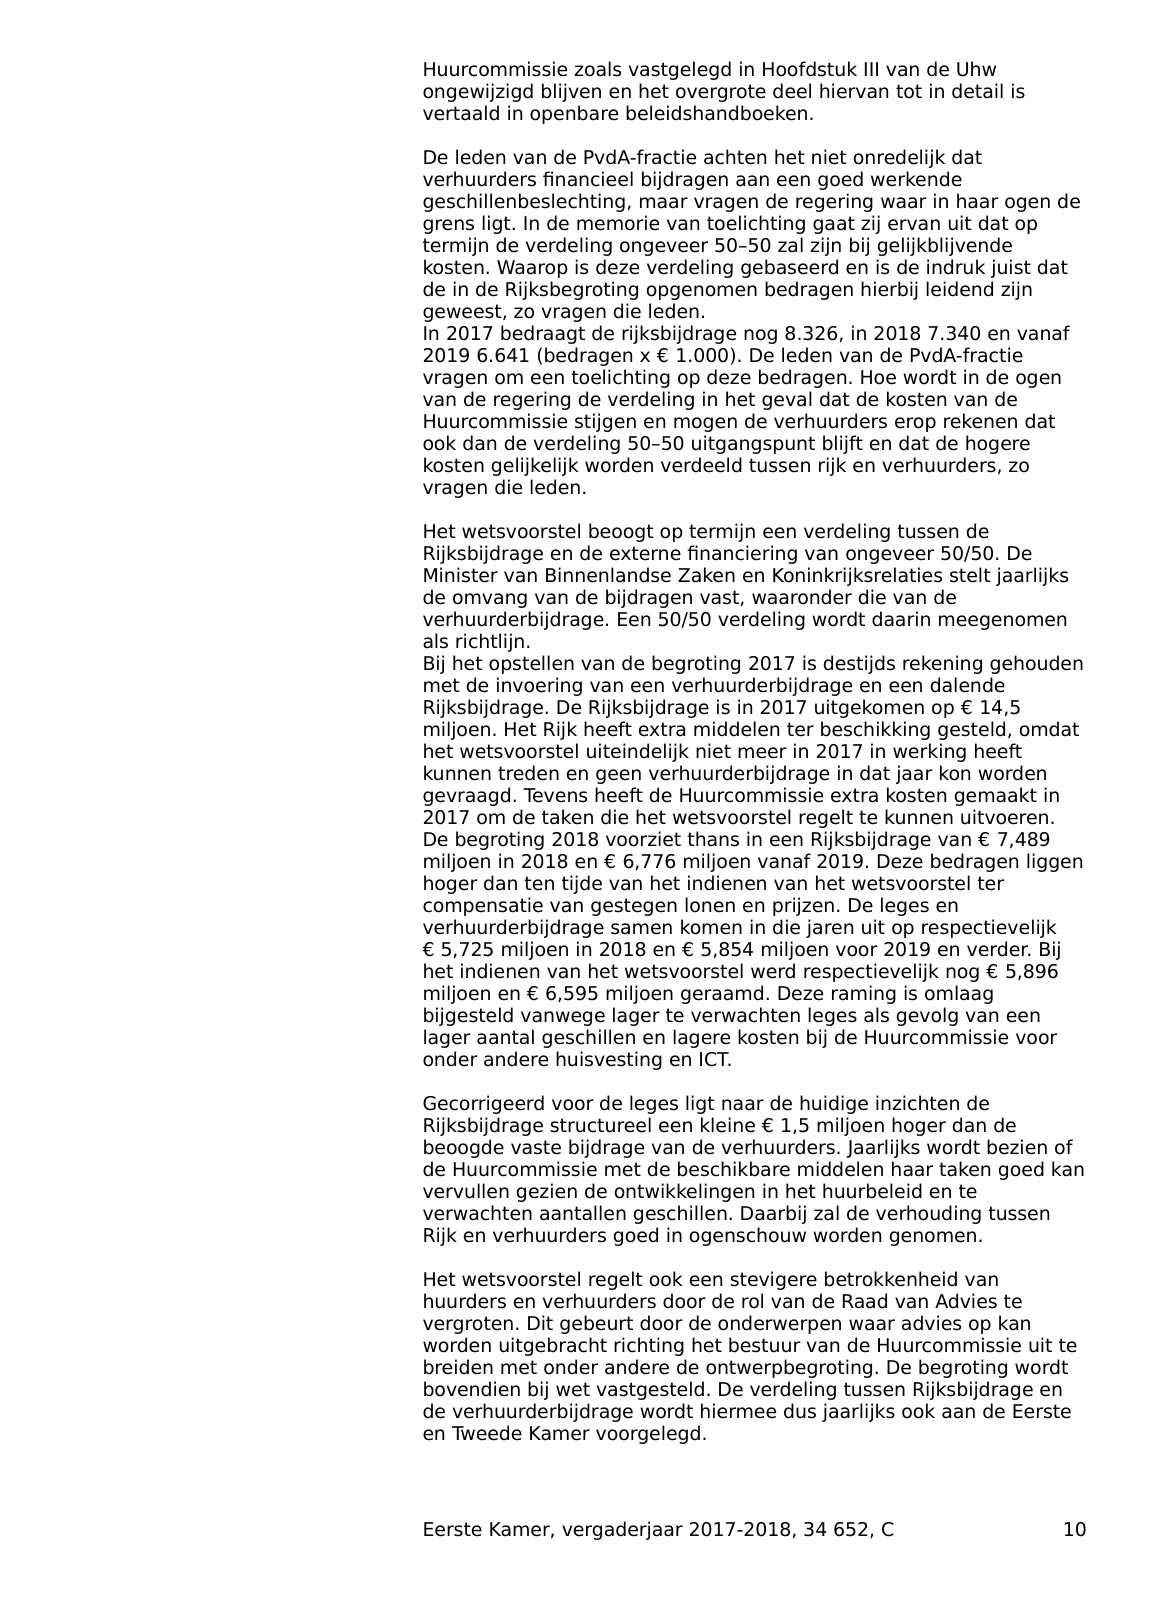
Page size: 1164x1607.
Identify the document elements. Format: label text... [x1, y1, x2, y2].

text Huurcommissie zoals vastgelegd in Hoofdstuk III van de Uhw ongewijzigd blijven en het overgrote deel hiervan tot in detail is vertaald in openbare beleidshandboeken. [422, 59, 1087, 125]
text Het wetsvoorstel regelt ook een stevigere betrokkenheid van huurders en verhuurders door de rol van de Raad van Advies te vergroten. Dit gebeurt door de onderwerpen waar advies op kan worden uitgebracht richting het bestuur van de Huurcommissie uit te breiden met onder andere de ontwerpbegroting. De begroting wordt bovendien bij wet vastgesteld. De verdeling tussen Rijksbijdrage en de verhuurderbijdrage wordt hiermee dus jaarlijks ook aan de Eerste en Tweede Kamer voorgelegd. [422, 1269, 1087, 1444]
text Gecorrigeerd voor de leges ligt naar de huidige inzichten de Rijksbijdrage structureel een kleine € 1,5 miljoen hoger dan de beoogde vaste bijdrage van de verhuurders. Jaarlijks wordt bezien of de Huurcommissie met de beschikbare middelen haar taken goed kan vervullen gezien de ontwikkelingen in het huurbeleid en te verwachten aantallen geschillen. Daarbij zal de verhouding tussen Rijk en verhuurders goed in ogenschouw worden genomen. [422, 1093, 1087, 1247]
text Het wetsvoorstel beoogt op termijn een verdeling tussen de Rijksbijdrage en de externe financiering van ongeveer 50/50. De Minister van Binnenlandse Zaken en Koninkrijksrelaties stelt jaarlijks de omvang van de bijdragen vast, waaronder die van de verhuurderbijdrage. Een 50/50 verdeling wordt daarin meegenomen als richtlijn. [422, 521, 1087, 653]
text De leden van de PvdA-fractie achten het niet onredelijk dat verhuurders financieel bijdragen aan een goed werkende geschillenbeslechting, maar vragen de regering waar in haar ogen de grens ligt. In de memorie van toelichting gaat zij ervan uit dat op termijn de verdeling ongeveer 50–50 zal zijn bij gelijkblijvende kosten. Waarop is deze verdeling gebaseerd en is de indruk juist dat de in de Rijksbegroting opgenomen bedragen hierbij leidend zijn geweest, zo vragen die leden. [422, 147, 1087, 323]
text In 2017 bedraagt de rijksbijdrage nog 8.326, in 2018 7.340 en vanaf 2019 6.641 (bedragen x € 1.000). De leden van de PvdA-fractie vragen om een toelichting op deze bedragen. Hoe wordt in de ogen van de regering de verdeling in het geval dat de kosten van de Huurcommissie stijgen en mogen de verhuurders erop rekenen dat ook dan de verdeling 50–50 uitgangspunt blijft en dat de hogere kosten gelijkelijk worden verdeeld tussen rijk en verhuurders, zo vragen die leden. [422, 323, 1087, 499]
text De begroting 2018 voorziet thans in een Rijksbijdrage van € 7,489 miljoen in 2018 en € 6,776 miljoen vanaf 2019. Deze bedragen liggen hoger dan ten tijde van het indienen van het wetsvoorstel ter compensatie van gestegen lonen en prijzen. De leges en verhuurderbijdrage samen komen in die jaren uit op respectievelijk € 5,725 miljoen in 2018 en € 5,854 miljoen voor 2019 en verder. Bij het indienen van het wetsvoorstel werd respectievelijk nog € 5,896 miljoen en € 6,595 miljoen geraamd. Deze raming is omlaag bijgesteld vanwege lager te verwachten leges als gevolg van een lager aantal geschillen en lagere kosten bij de Huurcommissie voor onder andere huisvesting en ICT. [422, 829, 1087, 1071]
text Bij het opstellen van de begroting 2017 is destijds rekening gehouden met de invoering van een verhuurderbijdrage en een dalende Rijksbijdrage. De Rijksbijdrage is in 2017 uitgekomen op € 14,5 miljoen. Het Rijk heeft extra middelen ter beschikking gesteld, omdat het wetsvoorstel uiteindelijk niet meer in 2017 in werking heeft kunnen treden en geen verhuurderbijdrage in dat jaar kon worden gevraagd. Tevens heeft de Huurcommissie extra kosten gemaakt in 2017 om de taken die het wetsvoorstel regelt te kunnen uitvoeren. [422, 653, 1087, 829]
